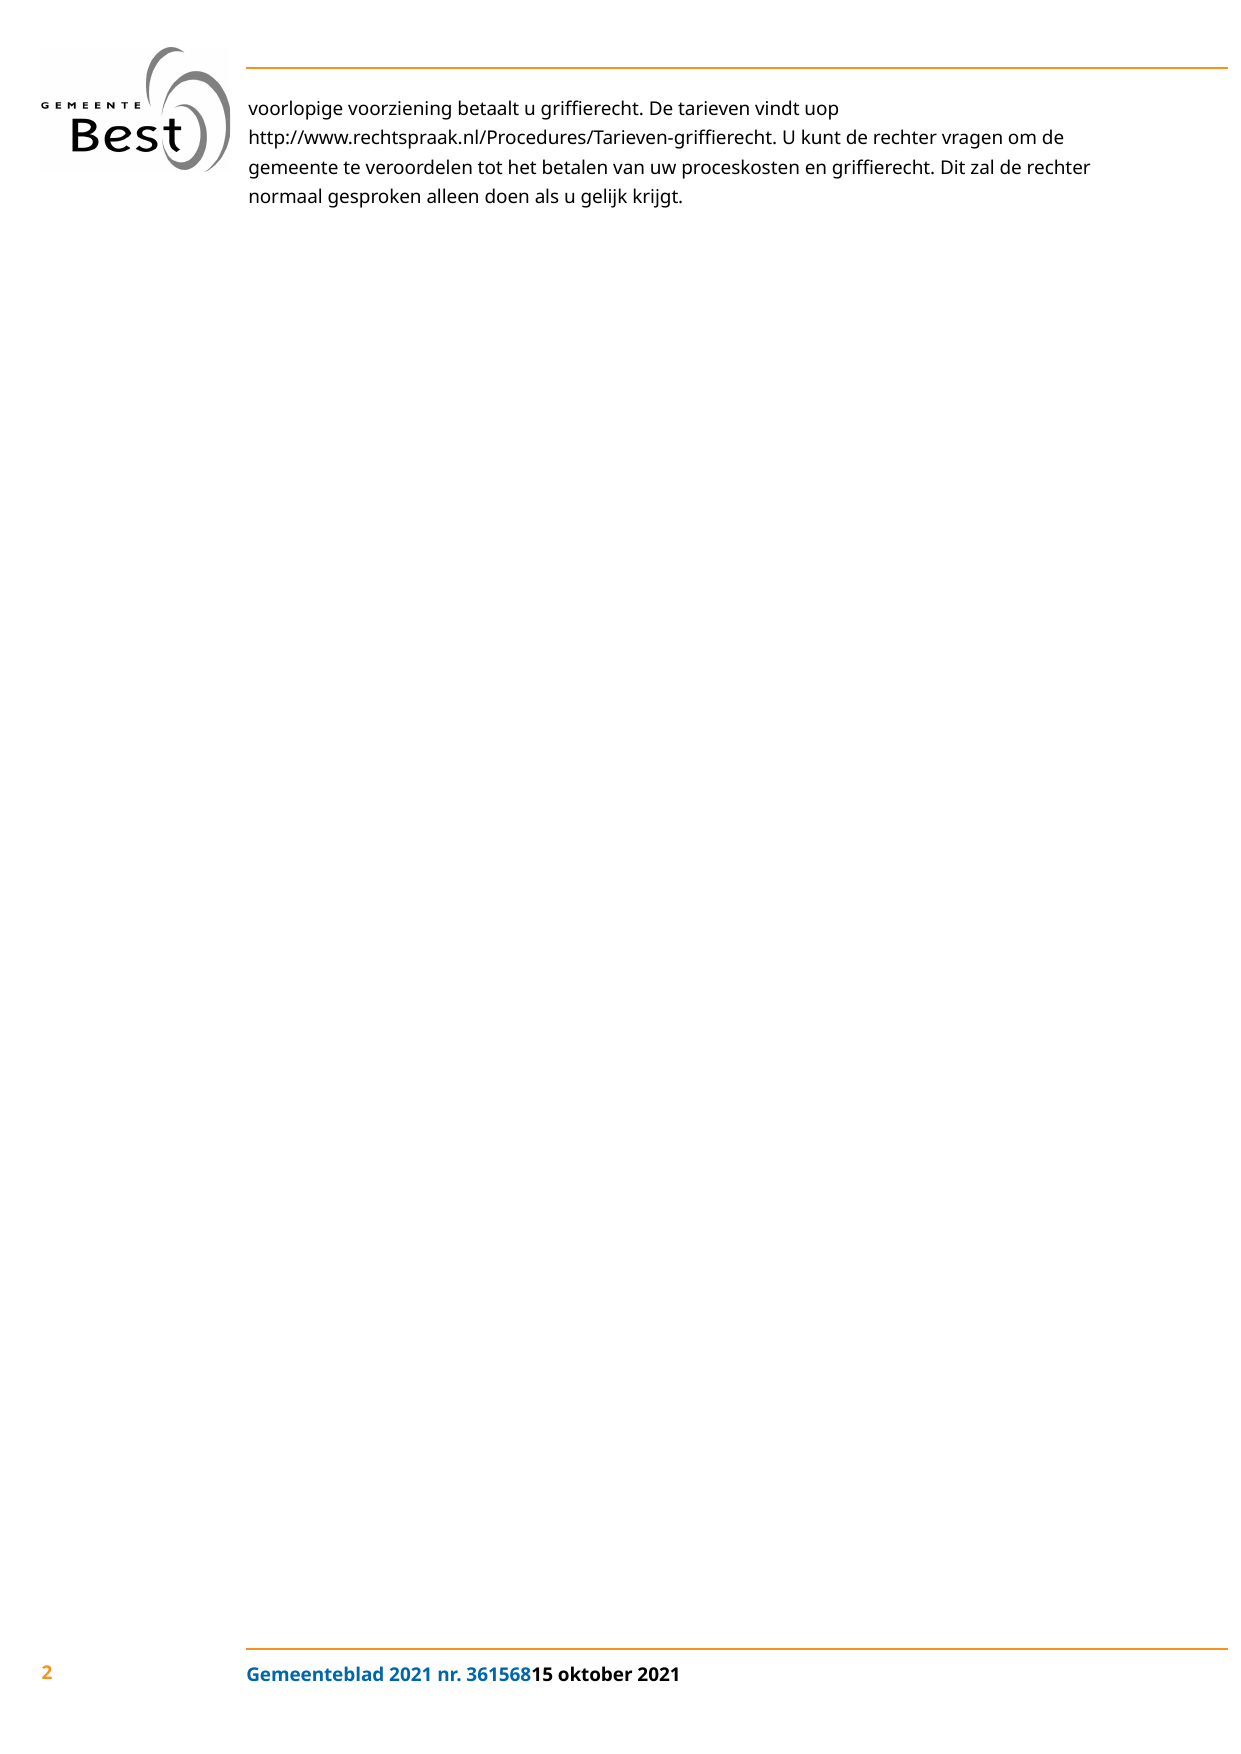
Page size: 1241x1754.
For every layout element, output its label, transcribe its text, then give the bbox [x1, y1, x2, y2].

picture [41, 47, 231, 172]
text voorlopige voorziening betaalt u griffierecht. De tarieven vindt uop http://www.rechtspraak.nl/Procedures/Tarieven-griffierecht. U kunt de rechter vragen om de gemeente te veroordelen tot het betalen van uw proceskosten en griffierecht. Dit zal de rechter normaal gesproken alleen doen als u gelijk krijgt. [248, 95, 1152, 209]
